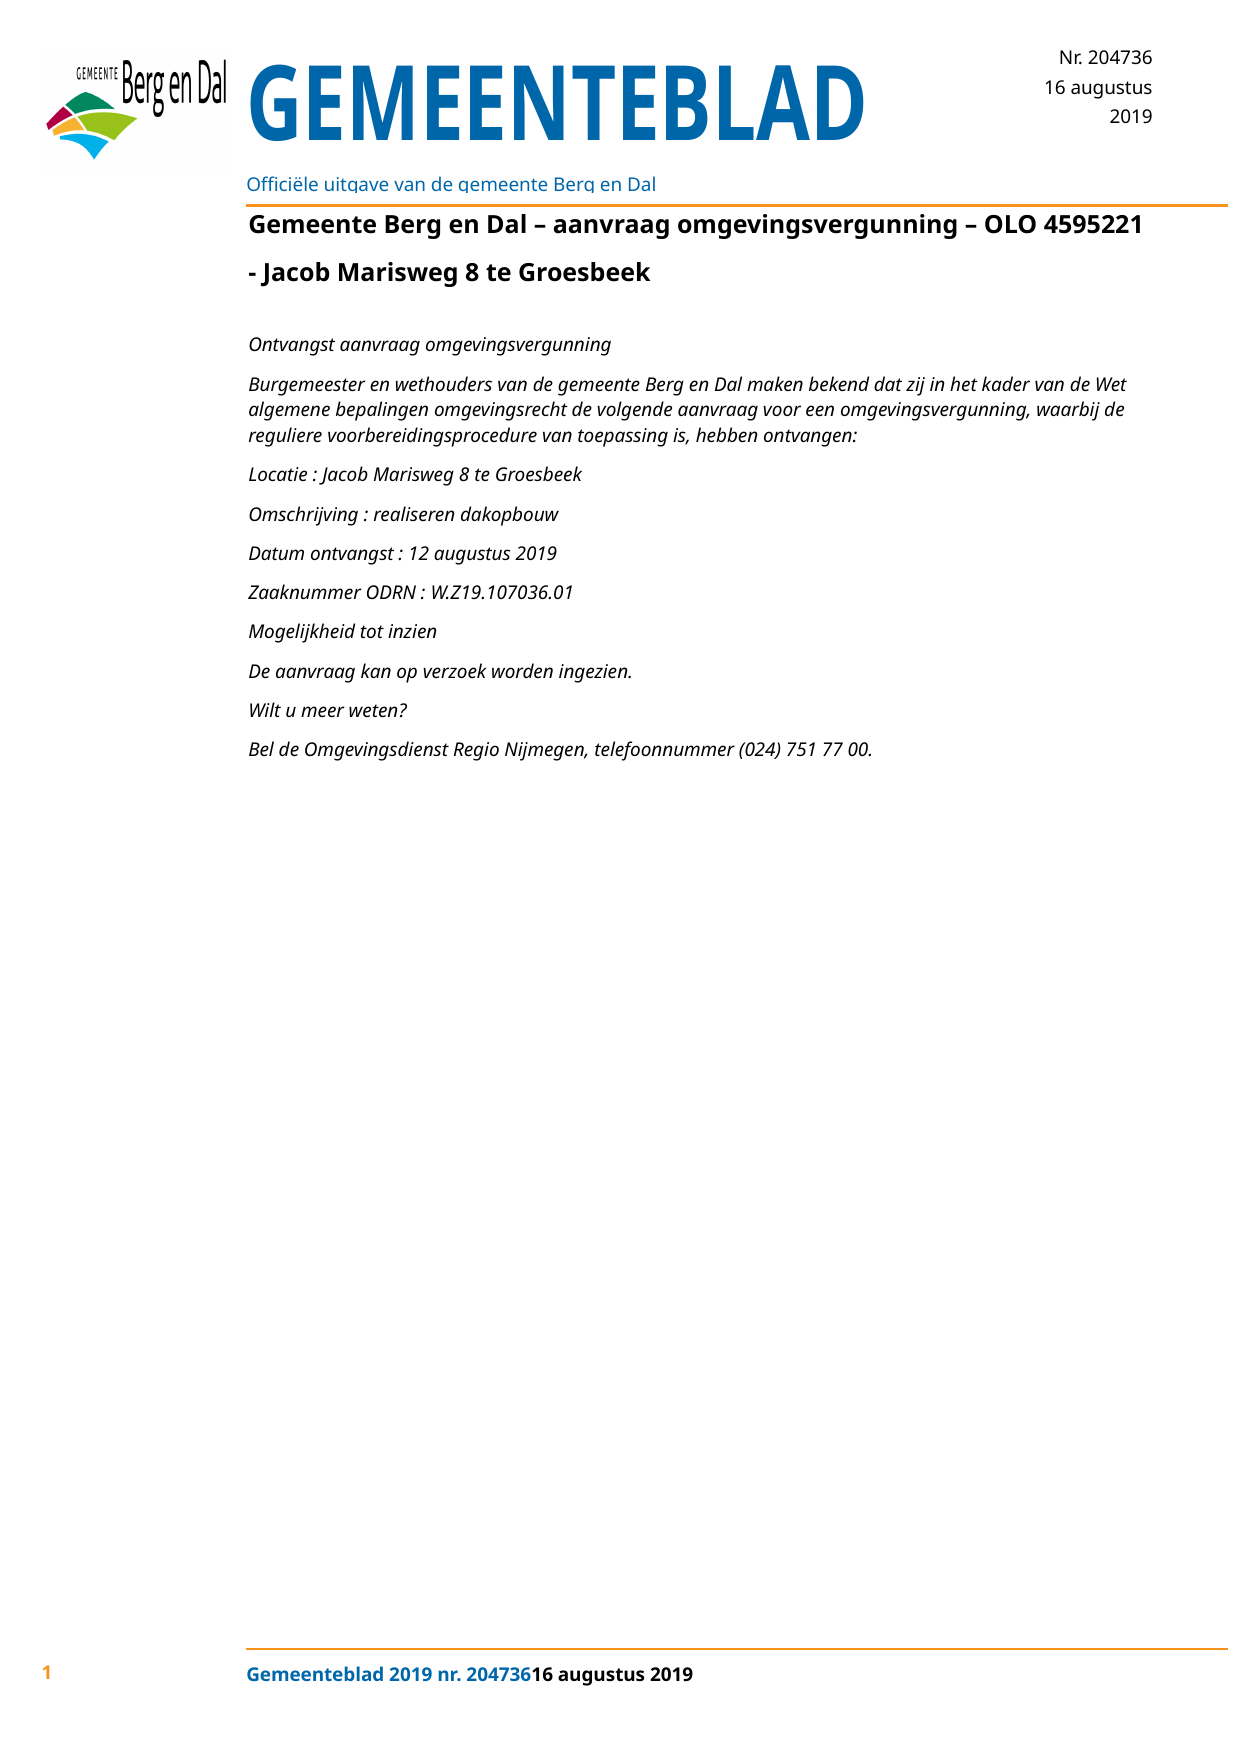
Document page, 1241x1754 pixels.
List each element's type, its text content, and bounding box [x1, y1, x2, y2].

text Bel de Omgevingsdienst Regio Nijmegen, telefoonnummer (024) 751 77 00. [248, 736, 1152, 762]
text Gemeente Berg en Dal – aanvraag omgevingsvergunning – OLO 4595221 - Jacob Marisweg 8 te Groesbeek [248, 207, 1152, 288]
text Omschrijving : realiseren dakopbouw [248, 501, 1152, 526]
text Ontvangst aanvraag omgevingsvergunning [248, 331, 1152, 357]
text Locatie : Jacob Marisweg 8 te Groesbeek [248, 461, 1152, 487]
text De aanvraag kan op verzoek worden ingezien. [248, 658, 1152, 683]
text Datum ontvangst : 12 augustus 2019 [248, 540, 1152, 566]
text Mogelijkheid tot inzien [248, 618, 1152, 644]
text Burgemeester en wethouders van de gemeente Berg en Dal maken bekend dat zij in het kader van de Wet algemene bepalingen omgevingsrecht de volgende aanvraag voor een omgevingsvergunning, waarbij de reguliere voorbereidingsprocedure van toepassing is, hebben ontvangen: [248, 371, 1152, 448]
text Zaaknummer ODRN : W.Z19.107036.01 [248, 579, 1152, 605]
text Wilt u meer weten? [248, 697, 1152, 723]
picture [41, 47, 231, 172]
